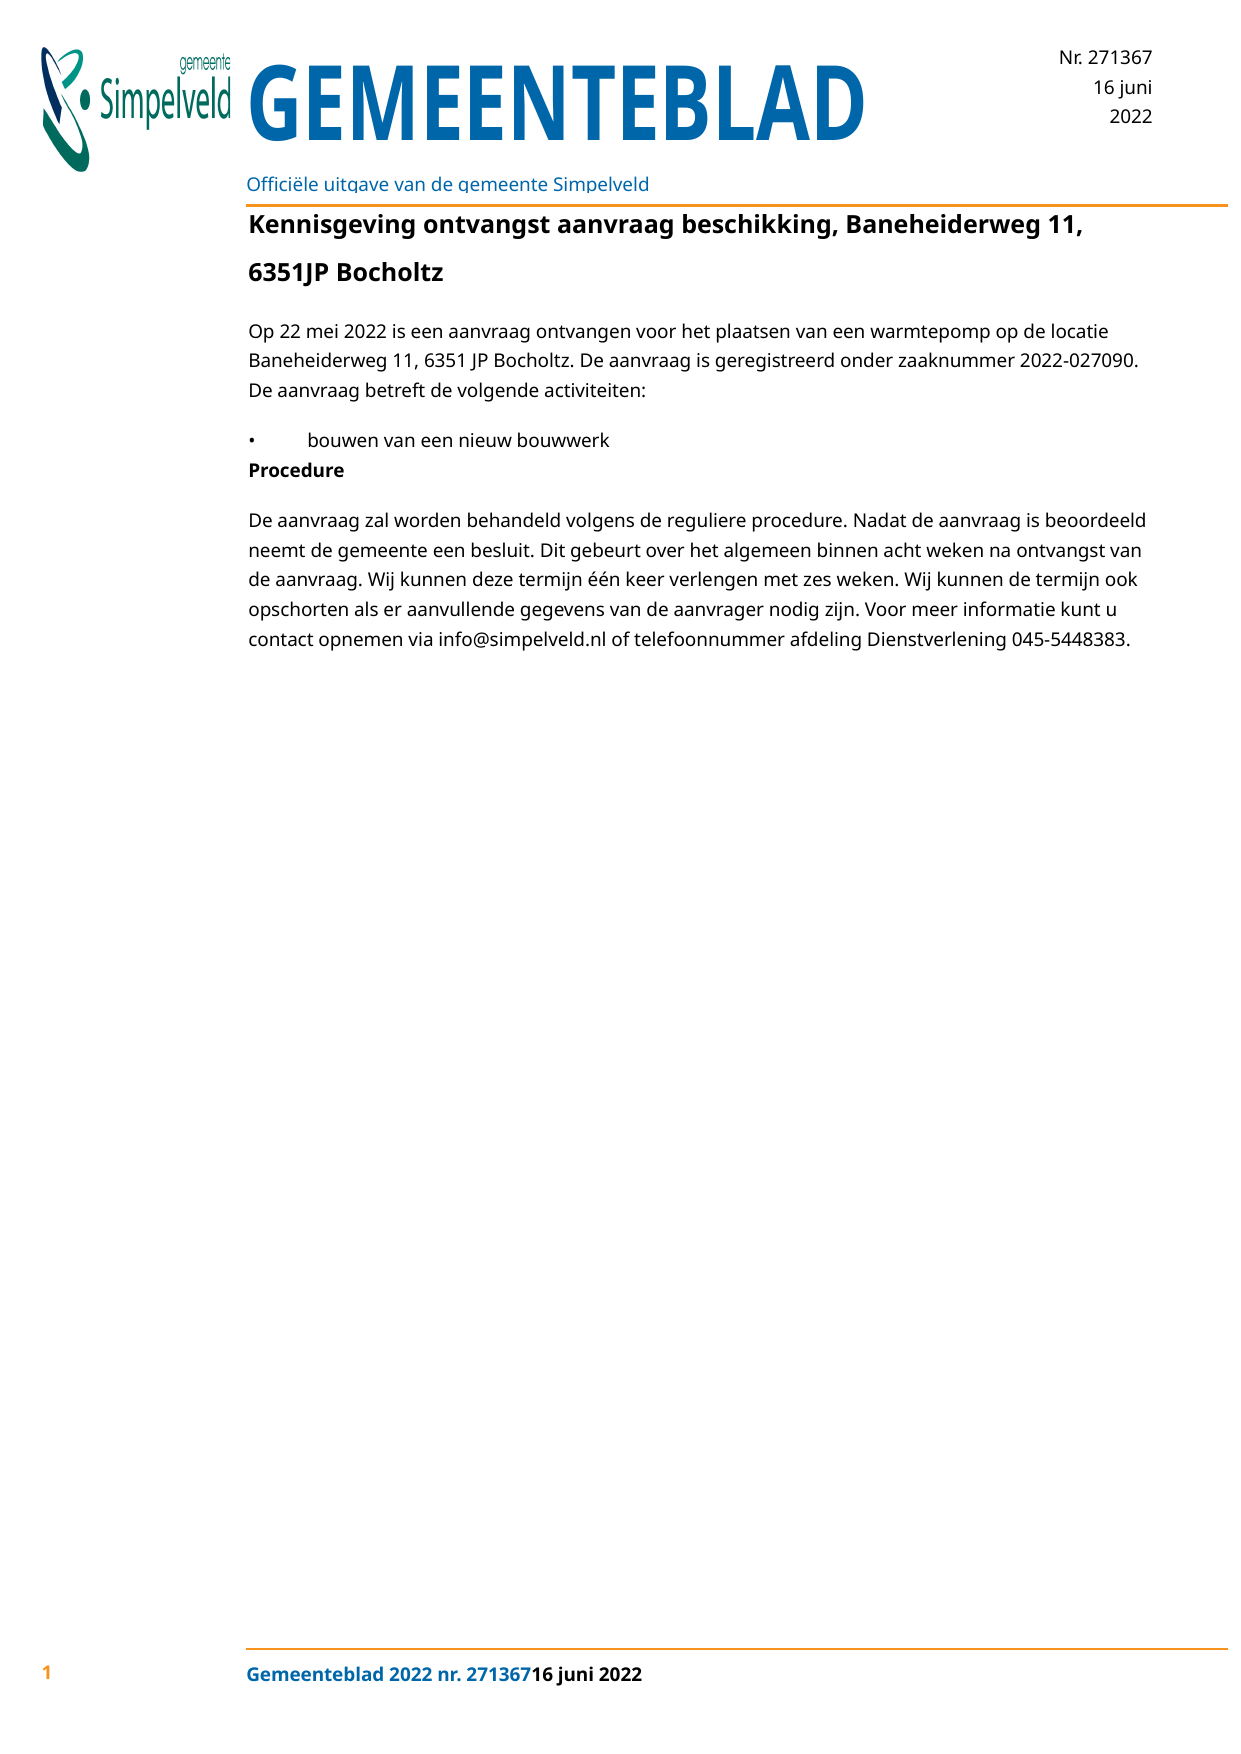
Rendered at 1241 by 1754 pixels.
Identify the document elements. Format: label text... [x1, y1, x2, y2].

text Kennisgeving ontvangst aanvraag beschikking, Baneheiderweg 11, 6351JP Bocholtz [248, 207, 1152, 288]
picture [41, 47, 231, 172]
list bouwen van een nieuw bouwwerk [248, 427, 1152, 453]
text Op 22 mei 2022 is een aanvraag ontvangen voor het plaatsen van een warmtepomp op de locatie Baneheiderweg 11, 6351 JP Bocholtz. De aanvraag is geregistreerd onder zaaknummer 2022-027090. De aanvraag betreft de volgende activiteiten: [248, 318, 1152, 403]
text Procedure [248, 457, 1152, 483]
text De aanvraag zal worden behandeld volgens de reguliere procedure. Nadat de aanvraag is beoordeeld neemt de gemeente een besluit. Dit gebeurt over het algemeen binnen acht weken na ontvangst van de aanvraag. Wij kunnen deze termijn één keer verlengen met zes weken. Wij kunnen de termijn ook opschorten als er aanvullende gegevens van de aanvrager nodig zijn. Voor meer informatie kunt u contact opnemen via info@simpelveld.nl of telefoonnummer afdeling Dienstverlening 045-5448383. [248, 507, 1152, 652]
